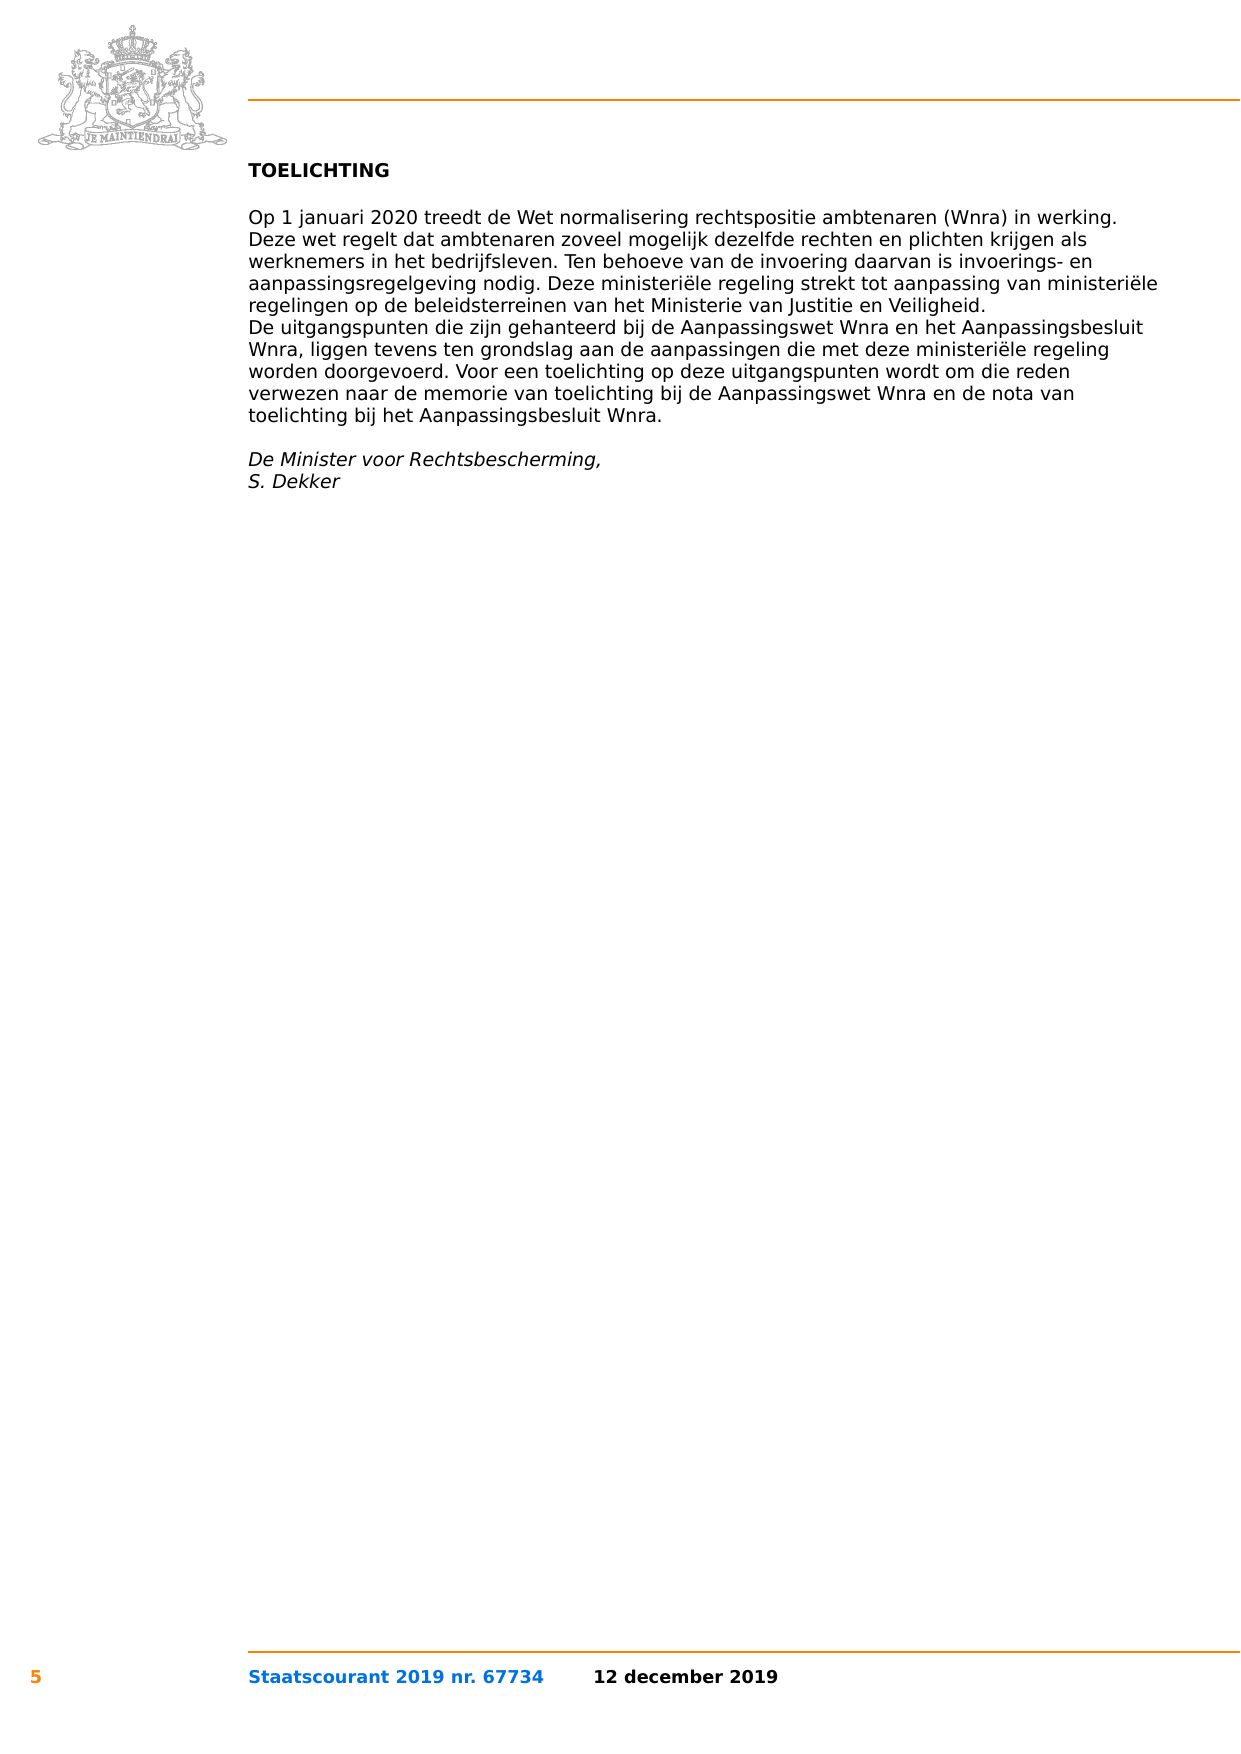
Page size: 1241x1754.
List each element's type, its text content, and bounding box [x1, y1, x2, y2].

text De Minister voor Rechtsbescherming, S. Dekker [248, 448, 1163, 492]
subtitle TOELICHTING [248, 160, 1163, 182]
text Op 1 januari 2020 treedt de Wet normalisering rechtspositie ambtenaren (Wnra) in werking. Deze wet regelt dat ambtenaren zoveel mogelijk dezelfde rechten en plichten krijgen als werknemers in het bedrijfsleven. Ten behoeve van de invoering daarvan is invoerings- en aanpassingsregelgeving nodig. Deze ministeriële regeling strekt tot aanpassing van ministeriële regelingen op de beleidsterreinen van het Ministerie van Justitie en Veiligheid. [248, 207, 1163, 317]
picture [38, 25, 227, 150]
text De uitgangspunten die zijn gehanteerd bij de Aanpassingswet Wnra en het Aanpassingsbesluit Wnra, liggen tevens ten grondslag aan de aanpassingen die met deze ministeriële regeling worden doorgevoerd. Voor een toelichting op deze uitgangspunten wordt om die reden verwezen naar de memorie van toelichting bij de Aanpassingswet Wnra en de nota van toelichting bij het Aanpassingsbesluit Wnra. [248, 317, 1163, 427]
